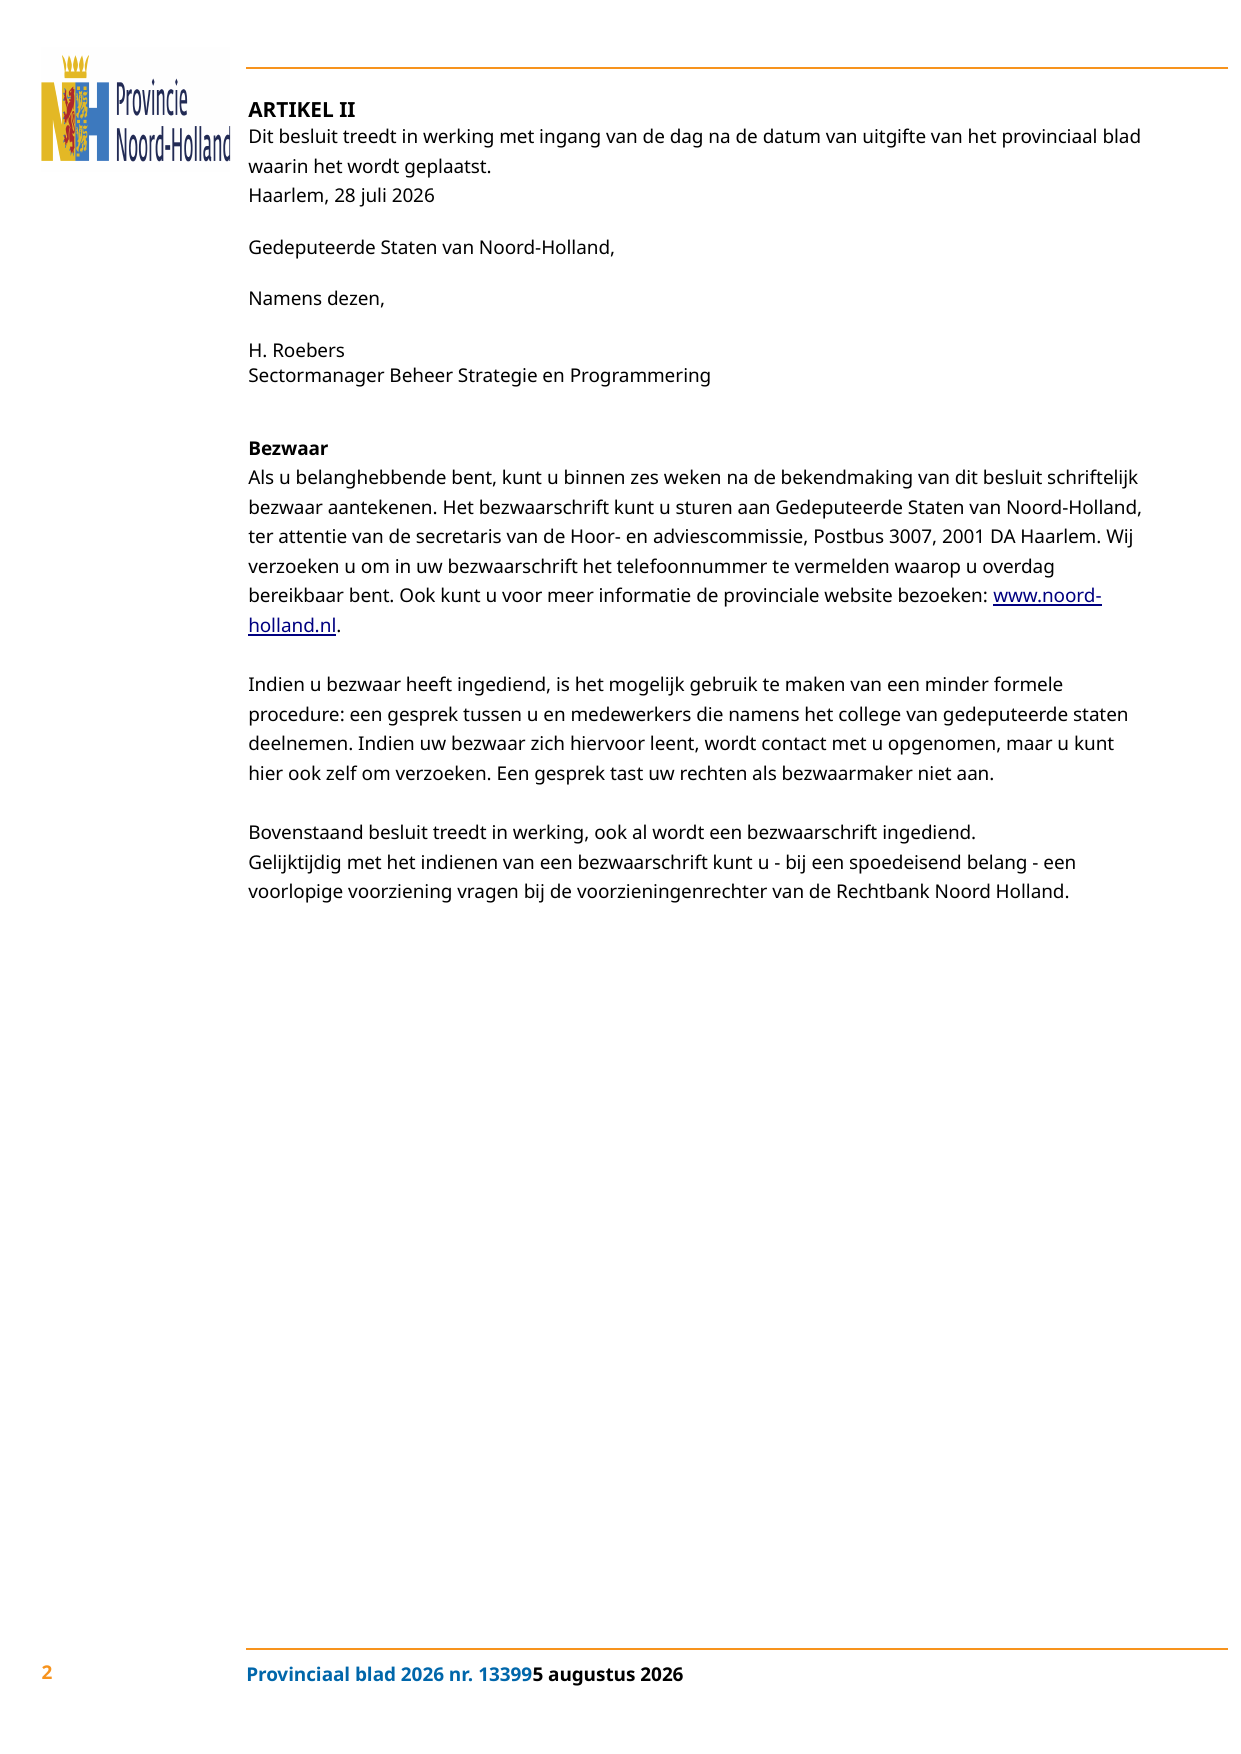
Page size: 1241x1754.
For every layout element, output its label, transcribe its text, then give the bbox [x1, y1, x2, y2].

text Gedeputeerde Staten van Noord-Holland, [248, 234, 1152, 259]
text Bezwaar [248, 435, 1152, 461]
text Bovenstaand besluit treedt in werking, ook al wordt een bezwaarschrift ingediend. [248, 819, 1152, 845]
text Indien u bezwaar heeft ingediend, is het mogelijk gebruik te maken van een minder formele procedure: een gesprek tussen u en medewerkers die namens het college van gedeputeerde staten deelnemen. Indien uw bezwaar zich hiervoor leent, wordt contact met u opgenomen, maar u kunt hier ook zelf om verzoeken. Een gesprek tast uw rechten als bezwaarmaker niet aan. [248, 671, 1152, 786]
text Namens dezen, [248, 285, 1152, 311]
text Dit besluit treedt in werking met ingang van de dag na de datum van uitgifte van het provinciaal blad waarin het wordt geplaatst. [248, 123, 1152, 178]
text Sectormanager Beheer Strategie en Programmering [248, 362, 1152, 388]
text H. Roebers [248, 337, 1152, 362]
picture [41, 47, 231, 172]
text Gelijktijdig met het indienen van een bezwaarschrift kunt u - bij een spoedeisend belang - een voorlopige voorziening vragen bij de voorzieningenrechter van de Rechtbank Noord Holland. [248, 849, 1152, 904]
text Als u belanghebbende bent, kunt u binnen zes weken na de bekendmaking van dit besluit schriftelijk bezwaar aantekenen. Het bezwaarschrift kunt u sturen aan Gedeputeerde Staten van Noord-Holland, ter attentie van de secretaris van de Hoor- en adviescommissie, Postbus 3007, 2001 DA Haarlem. Wij verzoeken u om in uw bezwaarschrift het telefoonnummer te vermelden waarop u overdag bereikbaar bent. Ook kunt u voor meer informatie de provinciale website bezoeken: www.noord-holland.nl. [248, 464, 1152, 638]
text Haarlem, 28 juli 2026 [248, 182, 1152, 208]
text ARTIKEL II [248, 95, 1152, 123]
